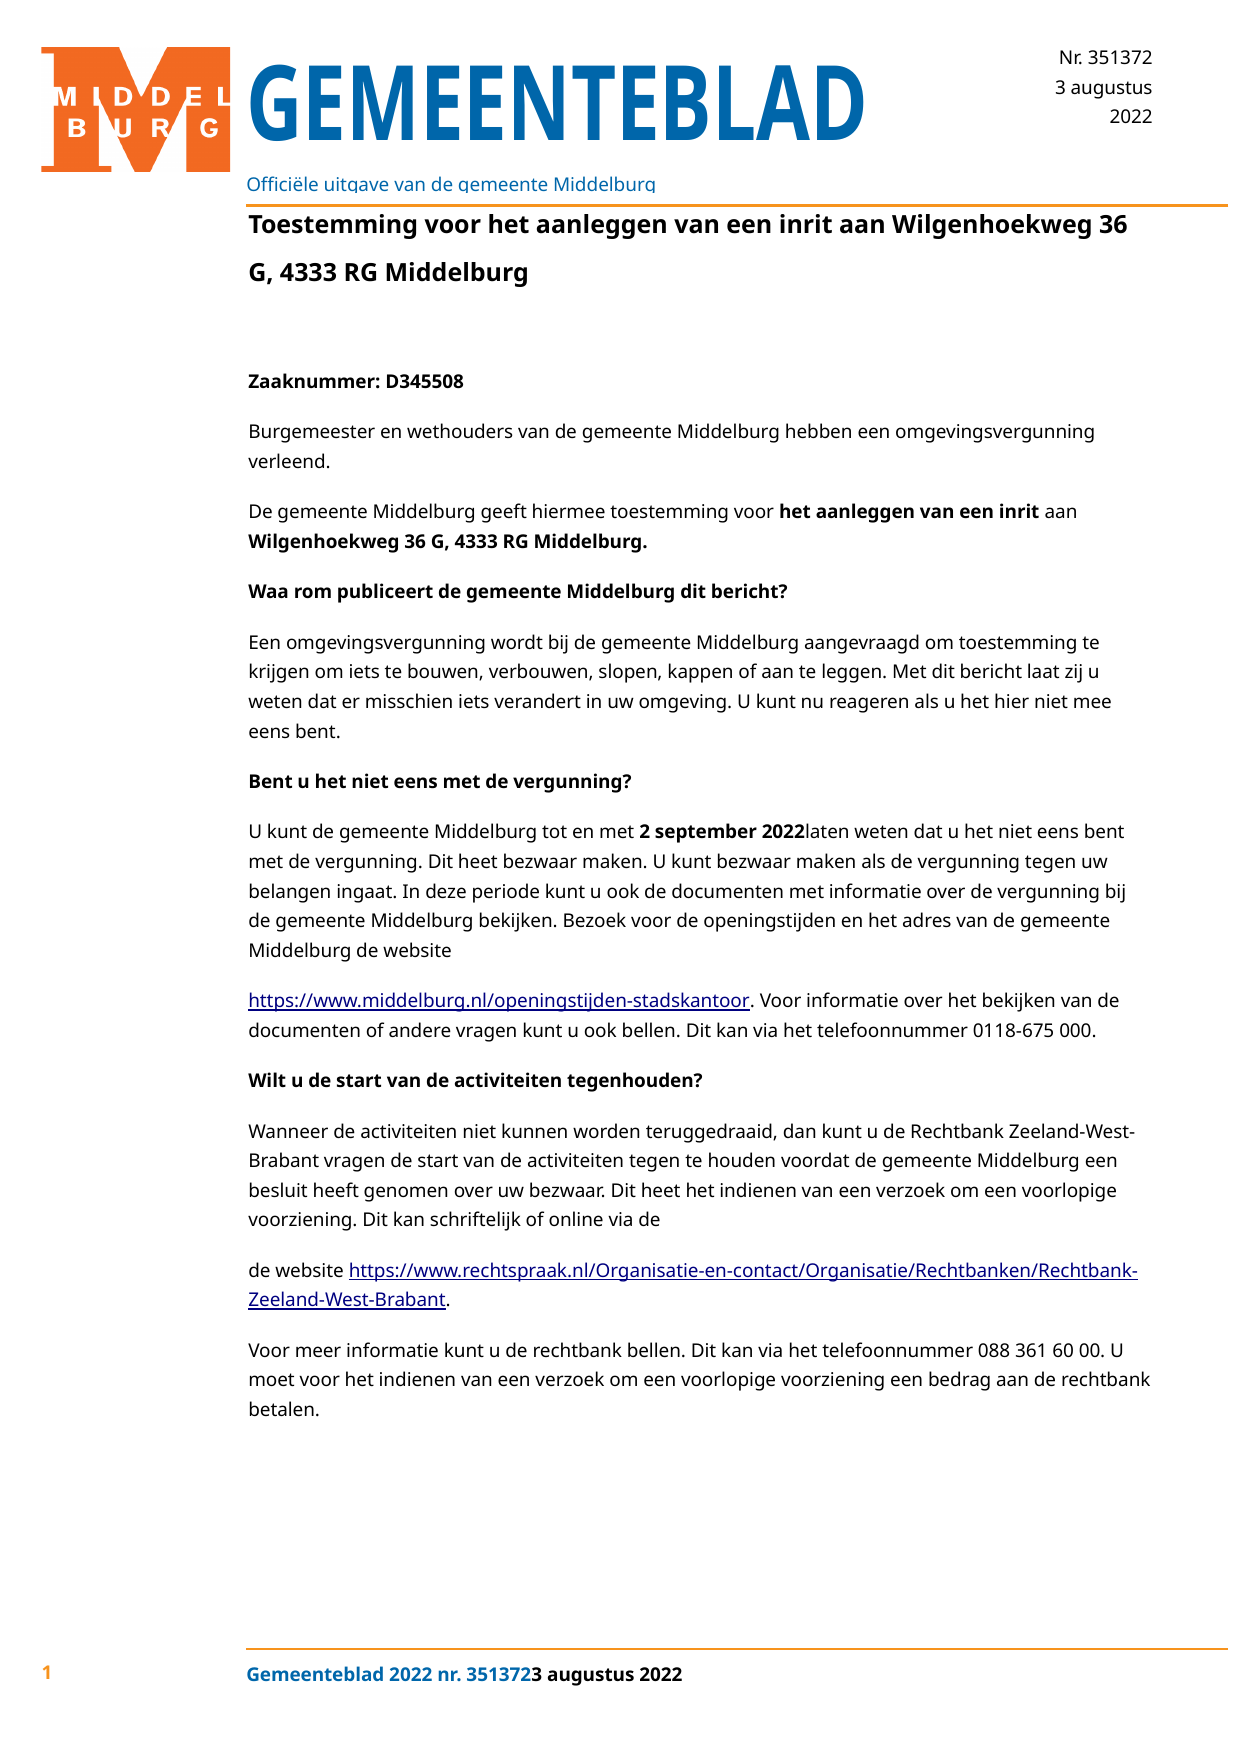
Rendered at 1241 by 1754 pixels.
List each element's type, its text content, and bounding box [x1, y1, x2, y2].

text de website https://www.rechtspraak.nl/Organisatie-en-contact/Organisatie/Rechtbanken/Rechtbank-Zeeland-West-Brabant. [248, 1257, 1152, 1312]
text Wilt u de start van de activiteiten tegenhouden? [248, 1067, 1152, 1093]
text Wanneer de activiteiten niet kunnen worden teruggedraaid, dan kunt u de Rechtbank Zeeland-West-Brabant vragen de start van de activiteiten tegen te houden voordat de gemeente Middelburg een besluit heeft genomen over uw bezwaar. Dit heet het indienen van een verzoek om een voorlopige voorziening. Dit kan schriftelijk of online via de [248, 1118, 1152, 1232]
text Een omgevingsvergunning wordt bij de gemeente Middelburg aangevraagd om toestemming te krijgen om iets te bouwen, verbouwen, slopen, kappen of aan te leggen. Met dit bericht laat zij u weten dat er misschien iets verandert in uw omgeving. U kunt nu reageren als u het hier niet mee eens bent. [248, 629, 1152, 744]
text Bent u het niet eens met de vergunning? [248, 768, 1152, 794]
text Zaaknummer: D345508 [248, 368, 1152, 394]
text De gemeente Middelburg geeft hiermee toestemming voor het aanleggen van een inrit aan Wilgenhoekweg 36 G, 4333 RG Middelburg. [248, 499, 1152, 554]
text https://www.middelburg.nl/openingstijden-stadskantoor. Voor informatie over het bekijken van de documenten of andere vragen kunt u ook bellen. Dit kan via het telefoonnummer 0118-675 000. [248, 987, 1152, 1043]
text Waa rom publiceert de gemeente Middelburg dit bericht? [248, 579, 1152, 604]
text U kunt de gemeente Middelburg tot en met 2 september 2022laten weten dat u het niet eens bent met de vergunning. Dit heet bezwaar maken. U kunt bezwaar maken als de vergunning tegen uw belangen ingaat. In deze periode kunt u ook de documenten met informatie over de vergunning bij de gemeente Middelburg bekijken. Bezoek voor de openingstijden en het adres van de gemeente Middelburg de website [248, 819, 1152, 963]
text Burgemeester en wethouders van de gemeente Middelburg hebben een omgevingsvergunning verleend. [248, 419, 1152, 474]
text Voor meer informatie kunt u de rechtbank bellen. Dit kan via het telefoonnummer 088 361 60 00. U moet voor het indienen van een verzoek om een voorlopige voorziening een bedrag aan de rechtbank betalen. [248, 1337, 1152, 1422]
text Toestemming voor het aanleggen van een inrit aan Wilgenhoekweg 36 G, 4333 RG Middelburg [248, 207, 1152, 288]
picture [41, 47, 231, 172]
